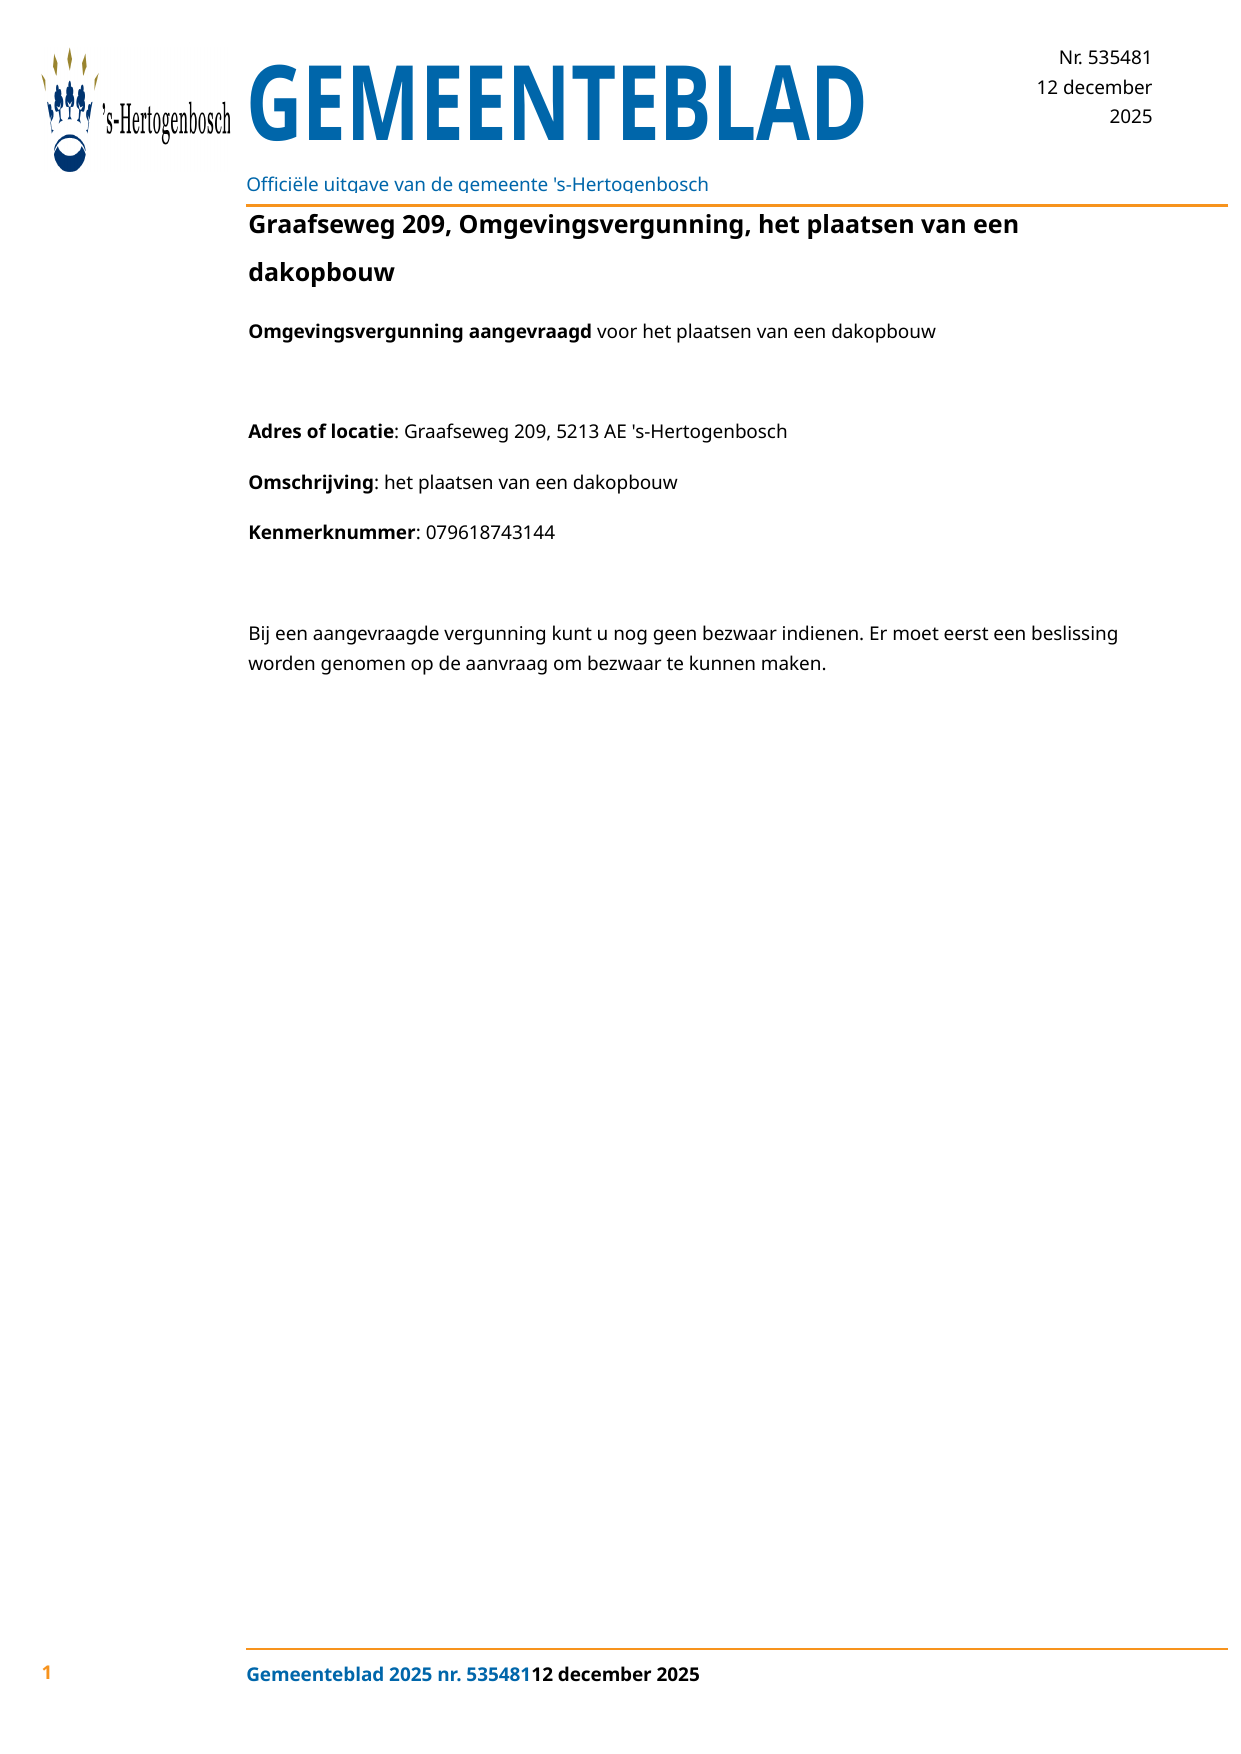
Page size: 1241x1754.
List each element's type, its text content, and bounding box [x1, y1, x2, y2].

text Adres of locatie: Graafseweg 209, 5213 AE 's-Hertogenbosch [248, 419, 1152, 444]
picture [41, 47, 231, 172]
text Kenmerknummer: 079618743144 [248, 519, 1152, 545]
text Omgevingsvergunning aangevraagd voor het plaatsen van een dakopbouw [248, 318, 1152, 344]
text Graafseweg 209, Omgevingsvergunning, het plaatsen van een dakopbouw [248, 207, 1152, 288]
text Bij een aangevraagde vergunning kunt u nog geen bezwaar indienen. Er moet eerst een beslissing worden genomen op de aanvraag om bezwaar te kunnen maken. [248, 620, 1152, 676]
text Omschrijving: het plaatsen van een dakopbouw [248, 469, 1152, 495]
